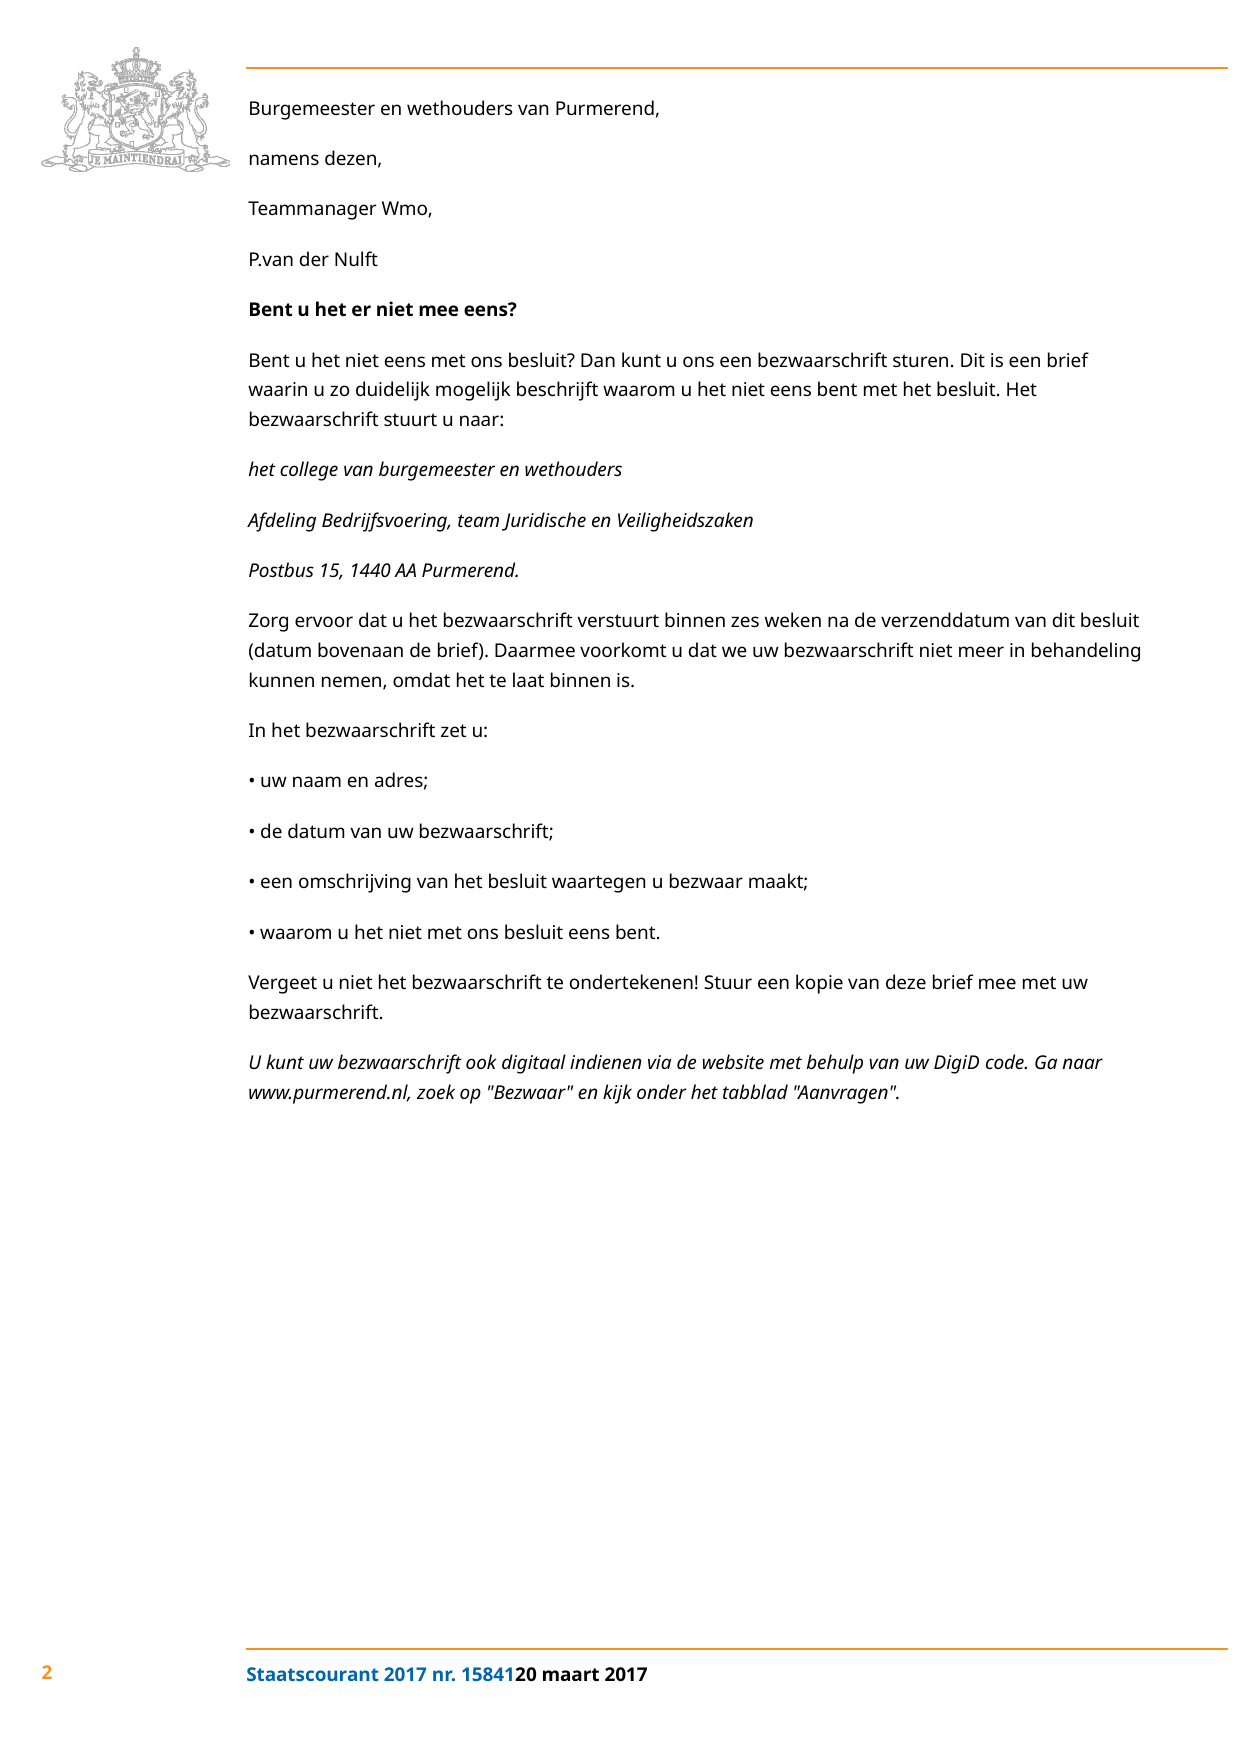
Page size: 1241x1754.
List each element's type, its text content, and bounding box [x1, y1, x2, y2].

text Postbus 15, 1440 AA Purmerend. [248, 557, 1152, 583]
text Bent u het niet eens met ons besluit? Dan kunt u ons een bezwaarschrift sturen. Dit is een brief waarin u zo duidelijk mogelijk beschrijft waarom u het niet eens bent met het besluit. Het bezwaarschrift stuurt u naar: [248, 347, 1152, 432]
text U kunt uw bezwaarschrift ook digitaal indienen via de website met behulp van uw DigiD code. Ga naar www.purmerend.nl, zoek op "Bezwaar" en kijk onder het tabblad "Aanvragen". [248, 1049, 1152, 1105]
text Zorg ervoor dat u het bezwaarschrift verstuurt binnen zes weken na de verzenddatum van dit besluit (datum bovenaan de brief). Daarmee voorkomt u dat we uw bezwaarschrift niet meer in behandeling kunnen nemen, omdat het te laat binnen is. [248, 608, 1152, 693]
text Bent u het er niet mee eens? [248, 296, 1152, 322]
picture [41, 47, 231, 172]
text • de datum van uw bezwaarschrift; [248, 818, 1152, 844]
text namens dezen, [248, 145, 1152, 171]
text In het bezwaarschrift zet u: [248, 717, 1152, 743]
text Afdeling Bedrijfsvoering, team Juridische en Veiligheidszaken [248, 507, 1152, 533]
text Burgemeester en wethouders van Purmerend, [248, 95, 1152, 121]
text • een omschrijving van het besluit waartegen u bezwaar maakt; [248, 868, 1152, 894]
text Teammanager Wmo, [248, 196, 1152, 221]
text Vergeet u niet het bezwaarschrift te ondertekenen! Stuur een kopie van deze brief mee met uw bezwaarschrift. [248, 969, 1152, 1025]
text • uw naam en adres; [248, 768, 1152, 793]
text • waarom u het niet met ons besluit eens bent. [248, 919, 1152, 945]
text P.van der Nulft [248, 246, 1152, 272]
text het college van burgemeester en wethouders [248, 456, 1152, 482]
